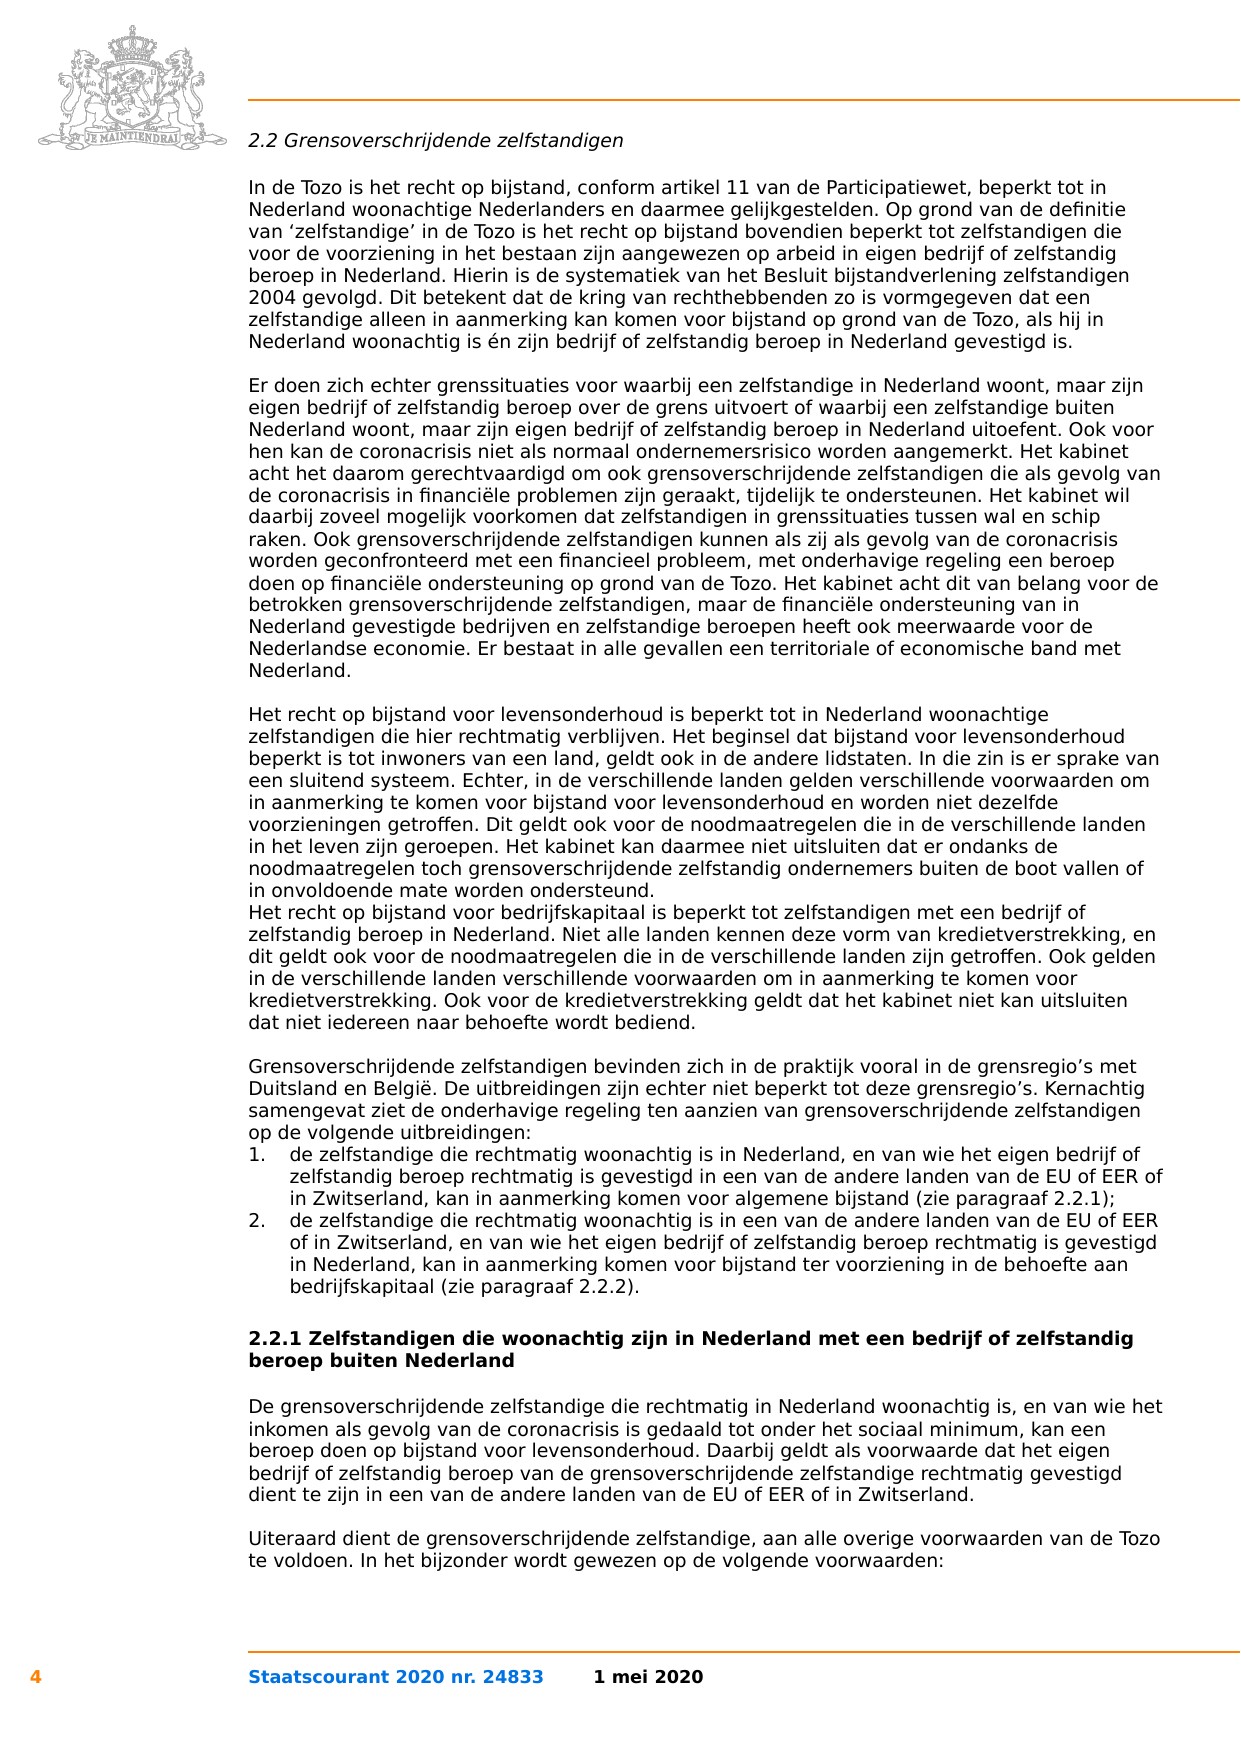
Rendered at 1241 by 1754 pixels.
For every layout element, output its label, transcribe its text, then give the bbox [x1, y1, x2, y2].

text Het recht op bijstand voor levensonderhoud is beperkt tot in Nederland woonachtige zelfstandigen die hier rechtmatig verblijven. Het beginsel dat bijstand voor levensonderhoud beperkt is tot inwoners van een land, geldt ook in de andere lidstaten. In die zin is er sprake van een sluitend systeem. Echter, in de verschillende landen gelden verschillende voorwaarden om in aanmerking te komen voor bijstand voor levensonderhoud en worden niet dezelfde voorzieningen getroffen. Dit geldt ook voor de noodmaatregelen die in de verschillende landen in het leven zijn geroepen. Het kabinet kan daarmee niet uitsluiten dat er ondanks de noodmaatregelen toch grensoverschrijdende zelfstandig ondernemers buiten de boot vallen of in onvoldoende mate worden ondersteund. [248, 704, 1163, 902]
subtitle 2.2.1 Zelfstandigen die woonachtig zijn in Nederland met een bedrijf of zelfstandig beroep buiten Nederland [248, 1327, 1163, 1371]
picture [38, 25, 227, 150]
text Er doen zich echter grenssituaties voor waarbij een zelfstandige in Nederland woont, maar zijn eigen bedrijf of zelfstandig beroep over de grens uitvoert of waarbij een zelfstandige buiten Nederland woont, maar zijn eigen bedrijf of zelfstandig beroep in Nederland uitoefent. Ook voor hen kan de coronacrisis niet als normaal ondernemersrisico worden aangemerkt. Het kabinet acht het daarom gerechtvaardigd om ook grensoverschrijdende zelfstandigen die als gevolg van de coronacrisis in financiële problemen zijn geraakt, tijdelijk te ondersteunen. Het kabinet wil daarbij zoveel mogelijk voorkomen dat zelfstandigen in grenssituaties tussen wal en schip raken. Ook grensoverschrijdende zelfstandigen kunnen als zij als gevolg van de coronacrisis worden geconfronteerd met een financieel probleem, met onderhavige regeling een beroep doen op financiële ondersteuning op grond van de Tozo. Het kabinet acht dit van belang voor de betrokken grensoverschrijdende zelfstandigen, maar de financiële ondersteuning van in Nederland gevestigde bedrijven en zelfstandige beroepen heeft ook meerwaarde voor de Nederlandse economie. Er bestaat in alle gevallen een territoriale of economische band met Nederland. [248, 374, 1163, 682]
text In de Tozo is het recht op bijstand, conform artikel 11 van de Participatiewet, beperkt tot in Nederland woonachtige Nederlanders en daarmee gelijkgestelden. Op grond van de definitie van ‘zelfstandige’ in de Tozo is het recht op bijstand bovendien beperkt tot zelfstandigen die voor de voorziening in het bestaan zijn aangewezen op arbeid in eigen bedrijf of zelfstandig beroep in Nederland. Hierin is de systematiek van het Besluit bijstandverlening zelfstandigen 2004 gevolgd. Dit betekent dat de kring van rechthebbenden zo is vormgegeven dat een zelfstandige alleen in aanmerking kan komen voor bijstand op grond van de Tozo, als hij in Nederland woonachtig is én zijn bedrijf of zelfstandig beroep in Nederland gevestigd is. [248, 177, 1163, 353]
text De grensoverschrijdende zelfstandige die rechtmatig in Nederland woonachtig is, en van wie het inkomen als gevolg van de coronacrisis is gedaald tot onder het sociaal minimum, kan een beroep doen op bijstand voor levensonderhoud. Daarbij geldt als voorwaarde dat het eigen bedrijf of zelfstandig beroep van de grensoverschrijdende zelfstandige rechtmatig gevestigd dient te zijn in een van de andere landen van de EU of EER of in Zwitserland. [248, 1396, 1163, 1506]
text 1. de zelfstandige die rechtmatig woonachtig is in Nederland, en van wie het eigen bedrijf of zelfstandig beroep rechtmatig is gevestigd in een van de andere landen van de EU of EER of in Zwitserland, kan in aanmerking komen voor algemene bijstand (zie paragraaf 2.2.1); [248, 1144, 1163, 1209]
text Grensoverschrijdende zelfstandigen bevinden zich in de praktijk vooral in de grensregio’s met Duitsland en België. De uitbreidingen zijn echter niet beperkt tot deze grensregio’s. Kernachtig samengevat ziet de onderhavige regeling ten aanzien van grensoverschrijdende zelfstandigen op de volgende uitbreidingen: [248, 1056, 1163, 1144]
subtitle 2.2 Grensoverschrijdende zelfstandigen [248, 130, 1163, 152]
text Het recht op bijstand voor bedrijfskapitaal is beperkt tot zelfstandigen met een bedrijf of zelfstandig beroep in Nederland. Niet alle landen kennen deze vorm van kredietverstrekking, en dit geldt ook voor de noodmaatregelen die in de verschillende landen zijn getroffen. Ook gelden in de verschillende landen verschillende voorwaarden om in aanmerking te komen voor kredietverstrekking. Ook voor de kredietverstrekking geldt dat het kabinet niet kan uitsluiten dat niet iedereen naar behoefte wordt bediend. [248, 902, 1163, 1034]
text 2. de zelfstandige die rechtmatig woonachtig is in een van de andere landen van de EU of EER of in Zwitserland, en van wie het eigen bedrijf of zelfstandig beroep rechtmatig is gevestigd in Nederland, kan in aanmerking komen voor bijstand ter voorziening in de behoefte aan bedrijfskapitaal (zie paragraaf 2.2.2). [248, 1209, 1163, 1297]
text Uiteraard dient de grensoverschrijdende zelfstandige, aan alle overige voorwaarden van de Tozo te voldoen. In het bijzonder wordt gewezen op de volgende voorwaarden: [248, 1528, 1163, 1572]
